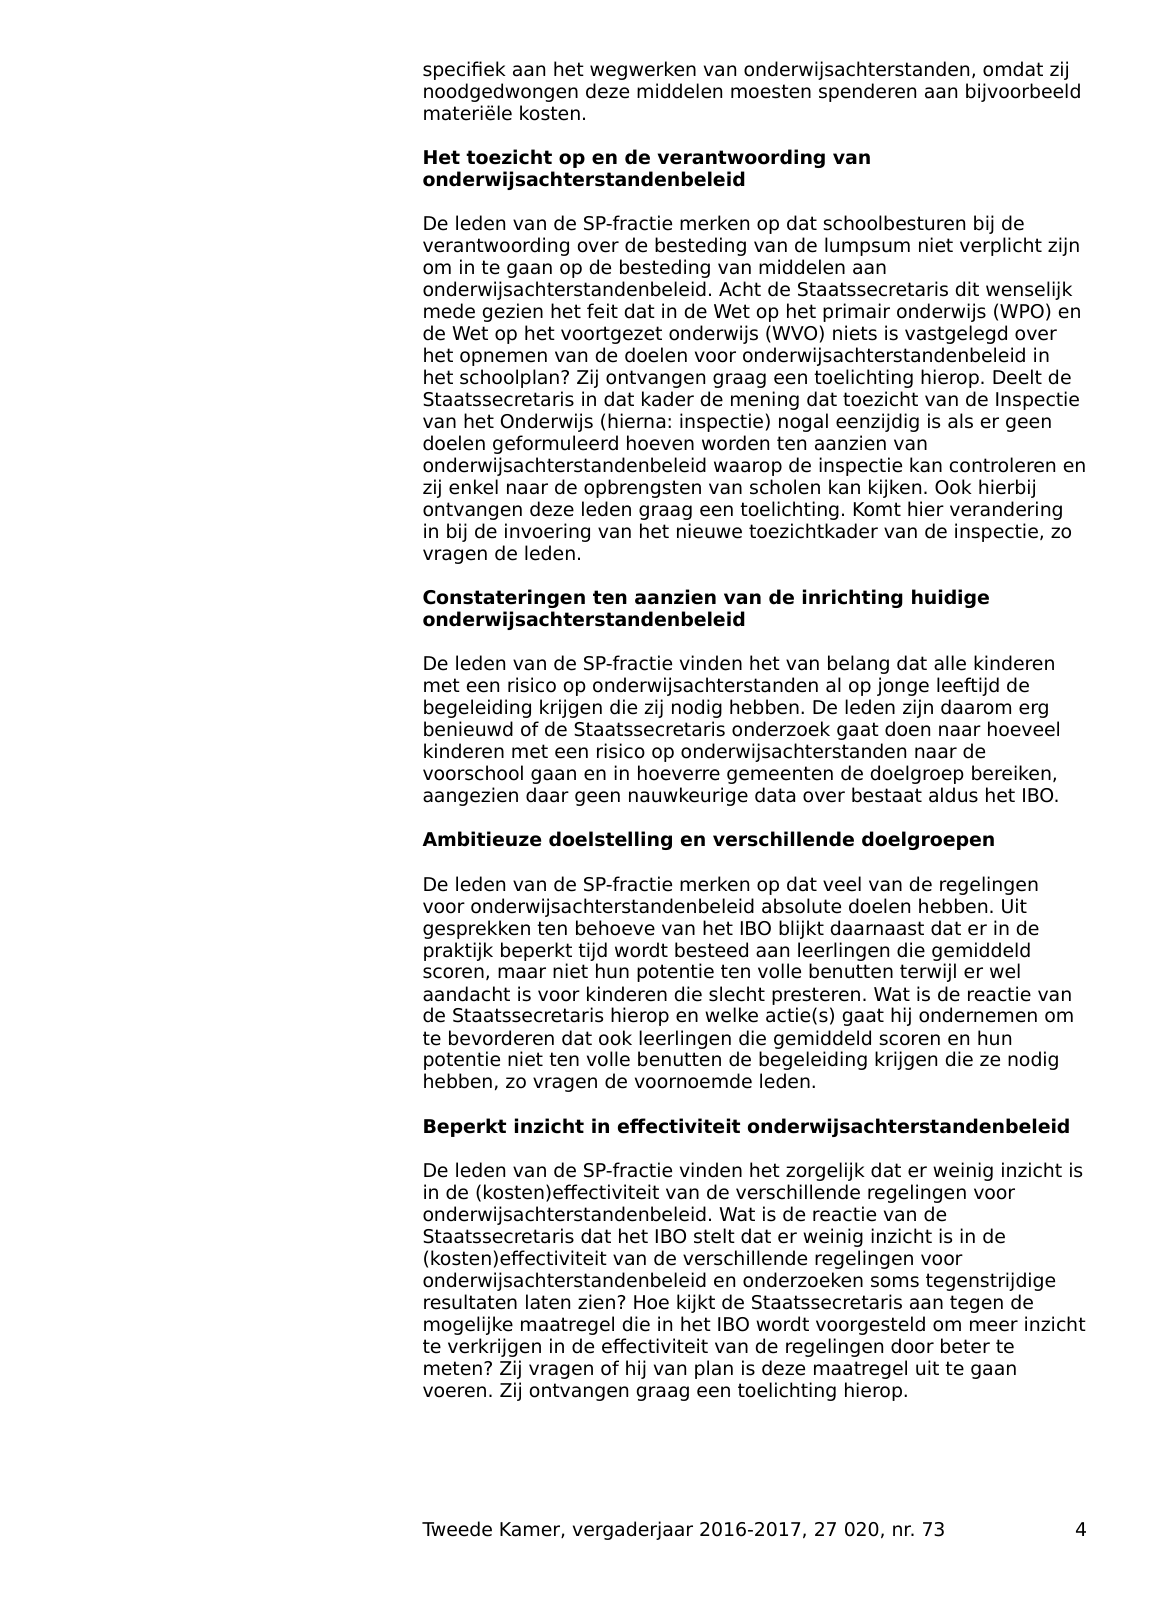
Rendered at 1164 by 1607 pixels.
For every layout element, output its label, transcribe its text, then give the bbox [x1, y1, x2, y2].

text De leden van de SP-fractie merken op dat schoolbesturen bij de verantwoording over de besteding van de lumpsum niet verplicht zijn om in te gaan op de besteding van middelen aan onderwijsachterstandenbeleid. Acht de Staatssecretaris dit wenselijk mede gezien het feit dat in de Wet op het primair onderwijs (WPO) en de Wet op het voortgezet onderwijs (WVO) niets is vastgelegd over het opnemen van de doelen voor onderwijsachterstandenbeleid in het schoolplan? Zij ontvangen graag een toelichting hierop. Deelt de Staatssecretaris in dat kader de mening dat toezicht van de Inspectie van het Onderwijs (hierna: inspectie) nogal eenzijdig is als er geen doelen geformuleerd hoeven worden ten aanzien van onderwijsachterstandenbeleid waarop de inspectie kan controleren en zij enkel naar de opbrengsten van scholen kan kijken. Ook hierbij ontvangen deze leden graag een toelichting. Komt hier verandering in bij de invoering van het nieuwe toezichtkader van de inspectie, zo vragen de leden. [422, 213, 1087, 565]
text specifiek aan het wegwerken van onderwijsachterstanden, omdat zij noodgedwongen deze middelen moesten spenderen aan bijvoorbeeld materiële kosten. [422, 59, 1087, 125]
text De leden van de SP-fractie vinden het zorgelijk dat er weinig inzicht is in de (kosten)effectiviteit van de verschillende regelingen voor onderwijsachterstandenbeleid. Wat is de reactie van de Staatssecretaris dat het IBO stelt dat er weinig inzicht is in de (kosten)effectiviteit van de verschillende regelingen voor onderwijsachterstandenbeleid en onderzoeken soms tegenstrijdige resultaten laten zien? Hoe kijkt de Staatssecretaris aan tegen de mogelijke maatregel die in het IBO wordt voorgesteld om meer inzicht te verkrijgen in de effectiviteit van de regelingen door beter te meten? Zij vragen of hij van plan is deze maatregel uit te gaan voeren. Zij ontvangen graag een toelichting hierop. [422, 1160, 1087, 1401]
subtitle Constateringen ten aanzien van de inrichting huidige onderwijsachterstandenbeleid [422, 587, 1087, 631]
subtitle Ambitieuze doelstelling en verschillende doelgroepen [422, 829, 1087, 851]
text De leden van de SP-fractie merken op dat veel van de regelingen voor onderwijsachterstandenbeleid absolute doelen hebben. Uit gesprekken ten behoeve van het IBO blijkt daarnaast dat er in de praktijk beperkt tijd wordt besteed aan leerlingen die gemiddeld scoren, maar niet hun potentie ten volle benutten terwijl er wel aandacht is voor kinderen die slecht presteren. Wat is de reactie van de Staatssecretaris hierop en welke actie(s) gaat hij ondernemen om te bevorderen dat ook leerlingen die gemiddeld scoren en hun potentie niet ten volle benutten de begeleiding krijgen die ze nodig hebben, zo vragen de voornoemde leden. [422, 873, 1087, 1093]
subtitle Beperkt inzicht in effectiviteit onderwijsachterstandenbeleid [422, 1116, 1087, 1137]
subtitle Het toezicht op en de verantwoording van onderwijsachterstandenbeleid [422, 147, 1087, 191]
text De leden van de SP-fractie vinden het van belang dat alle kinderen met een risico op onderwijsachterstanden al op jonge leeftijd de begeleiding krijgen die zij nodig hebben. De leden zijn daarom erg benieuwd of de Staatssecretaris onderzoek gaat doen naar hoeveel kinderen met een risico op onderwijsachterstanden naar de voorschool gaan en in hoeverre gemeenten de doelgroep bereiken, aangezien daar geen nauwkeurige data over bestaat aldus het IBO. [422, 653, 1087, 807]
